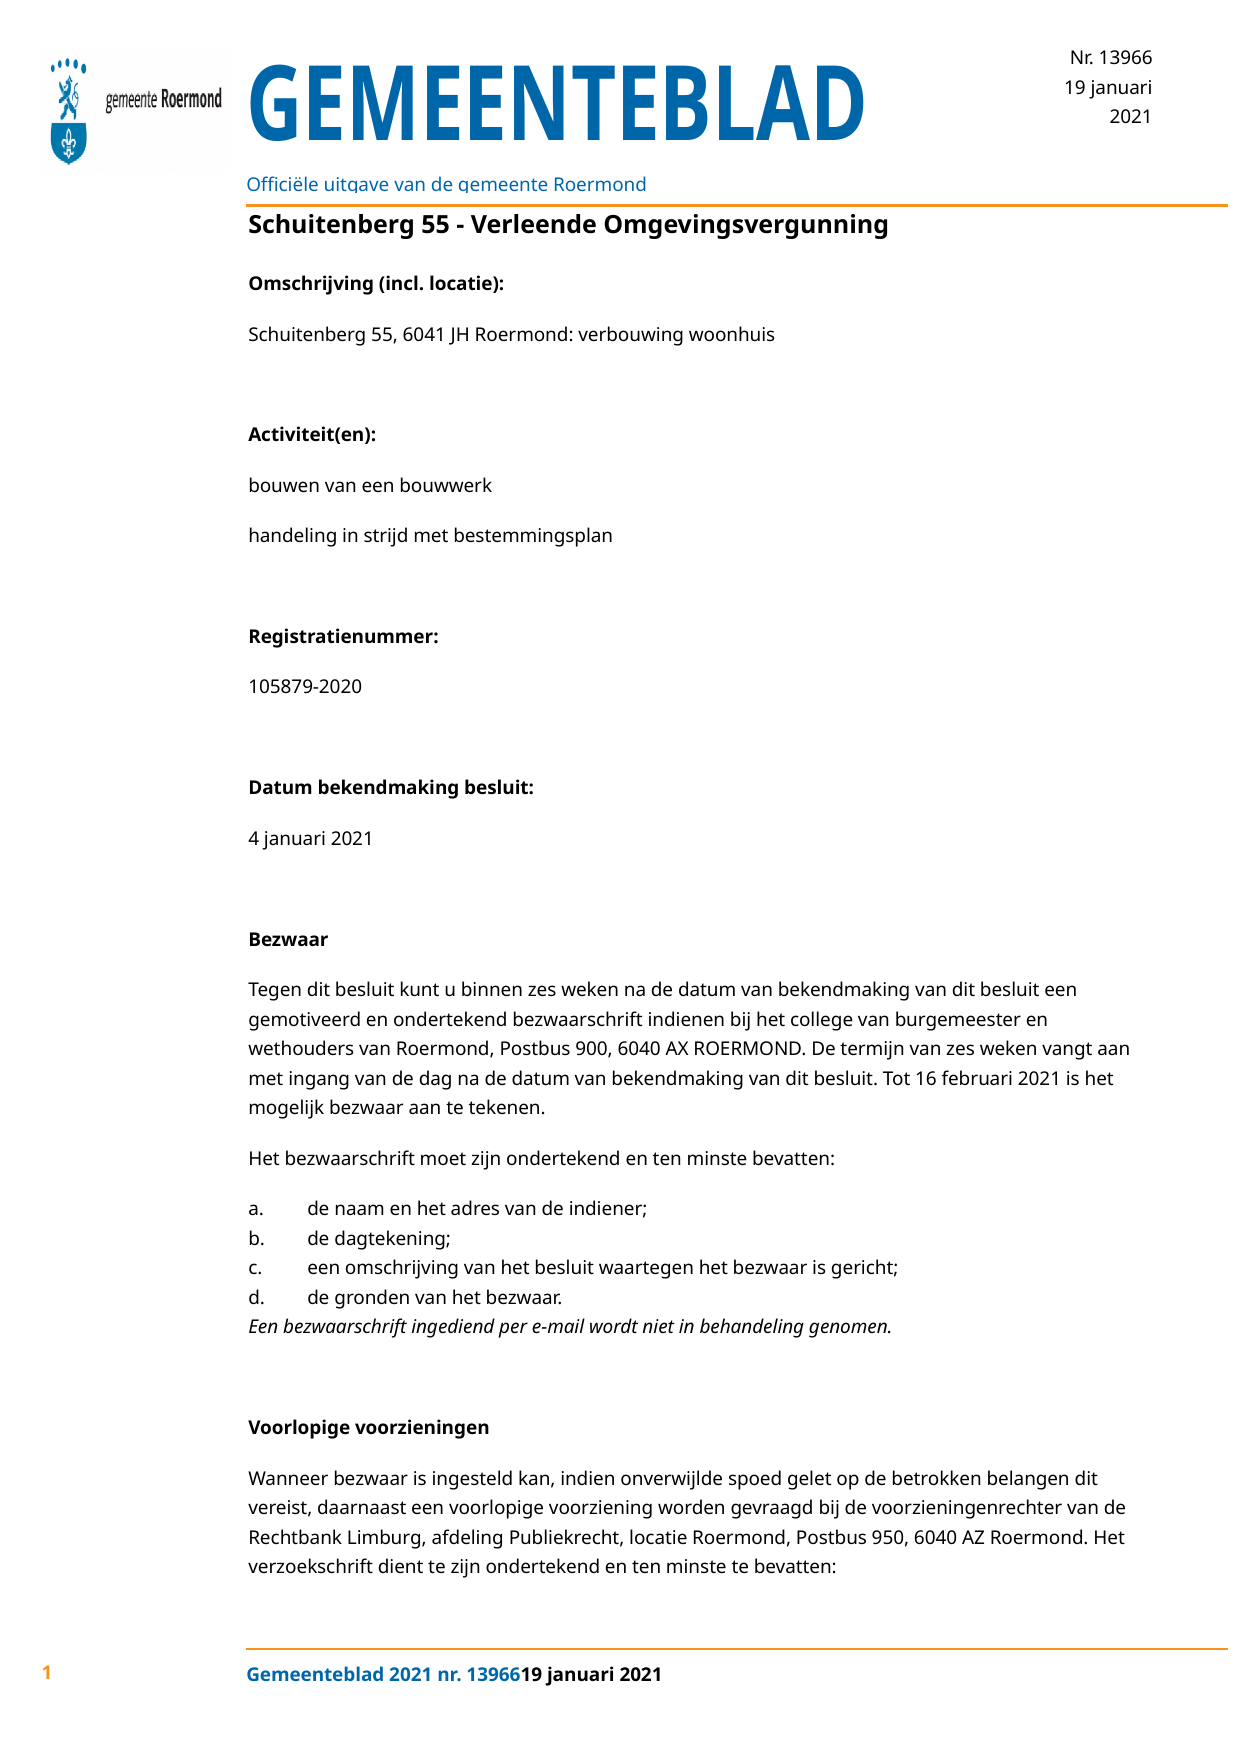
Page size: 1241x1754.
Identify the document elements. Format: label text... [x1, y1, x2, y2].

list de gronden van het bezwaar. [248, 1284, 1152, 1310]
text Schuitenberg 55, 6041 JH Roermond: verbouwing woonhuis [248, 321, 1152, 346]
text Tegen dit besluit kunt u binnen zes weken na de datum van bekendmaking van dit besluit een gemotiveerd en ondertekend bezwaarschrift indienen bij het college van burgemeester en wethouders van Roermond, Postbus 900, 6040 AX ROERMOND. De termijn van zes weken vangt aan met ingang van de dag na de datum van bekendmaking van dit besluit. Tot 16 februari 2021 is het mogelijk bezwaar aan te tekenen. [248, 976, 1152, 1120]
text bouwen van een bouwwerk [248, 472, 1152, 498]
text Registratienummer: [248, 623, 1152, 649]
text 105879-2020 [248, 674, 1152, 699]
text Schuitenberg 55 - Verleende Omgevingsvergunning [248, 207, 1152, 241]
list een omschrijving van het besluit waartegen het bezwaar is gericht; [248, 1254, 1152, 1280]
text Bezwaar [248, 926, 1152, 951]
list de dagtekening; [248, 1225, 1152, 1251]
picture [41, 47, 231, 172]
text 4 januari 2021 [248, 825, 1152, 851]
text Datum bekendmaking besluit: [248, 774, 1152, 800]
text Activiteit(en): [248, 422, 1152, 447]
text Het bezwaarschrift moet zijn ondertekend en ten minste bevatten: [248, 1145, 1152, 1171]
text handeling in strijd met bestemmingsplan [248, 522, 1152, 548]
text Een bezwaarschrift ingediend per e-mail wordt niet in behandeling genomen. [248, 1314, 1152, 1339]
list de naam en het adres van de indiener; [248, 1195, 1152, 1221]
text Voorlopige voorzieningen [248, 1414, 1152, 1440]
text Omschrijving (incl. locatie): [248, 270, 1152, 296]
text Wanneer bezwaar is ingesteld kan, indien onverwijlde spoed gelet op de betrokken belangen dit vereist, daarnaast een voorlopige voorziening worden gevraagd bij de voorzieningenrechter van de Rechtbank Limburg, afdeling Publiekrecht, locatie Roermond, Postbus 950, 6040 AZ Roermond. Het verzoekschrift dient te zijn ondertekend en ten minste te bevatten: [248, 1465, 1152, 1579]
